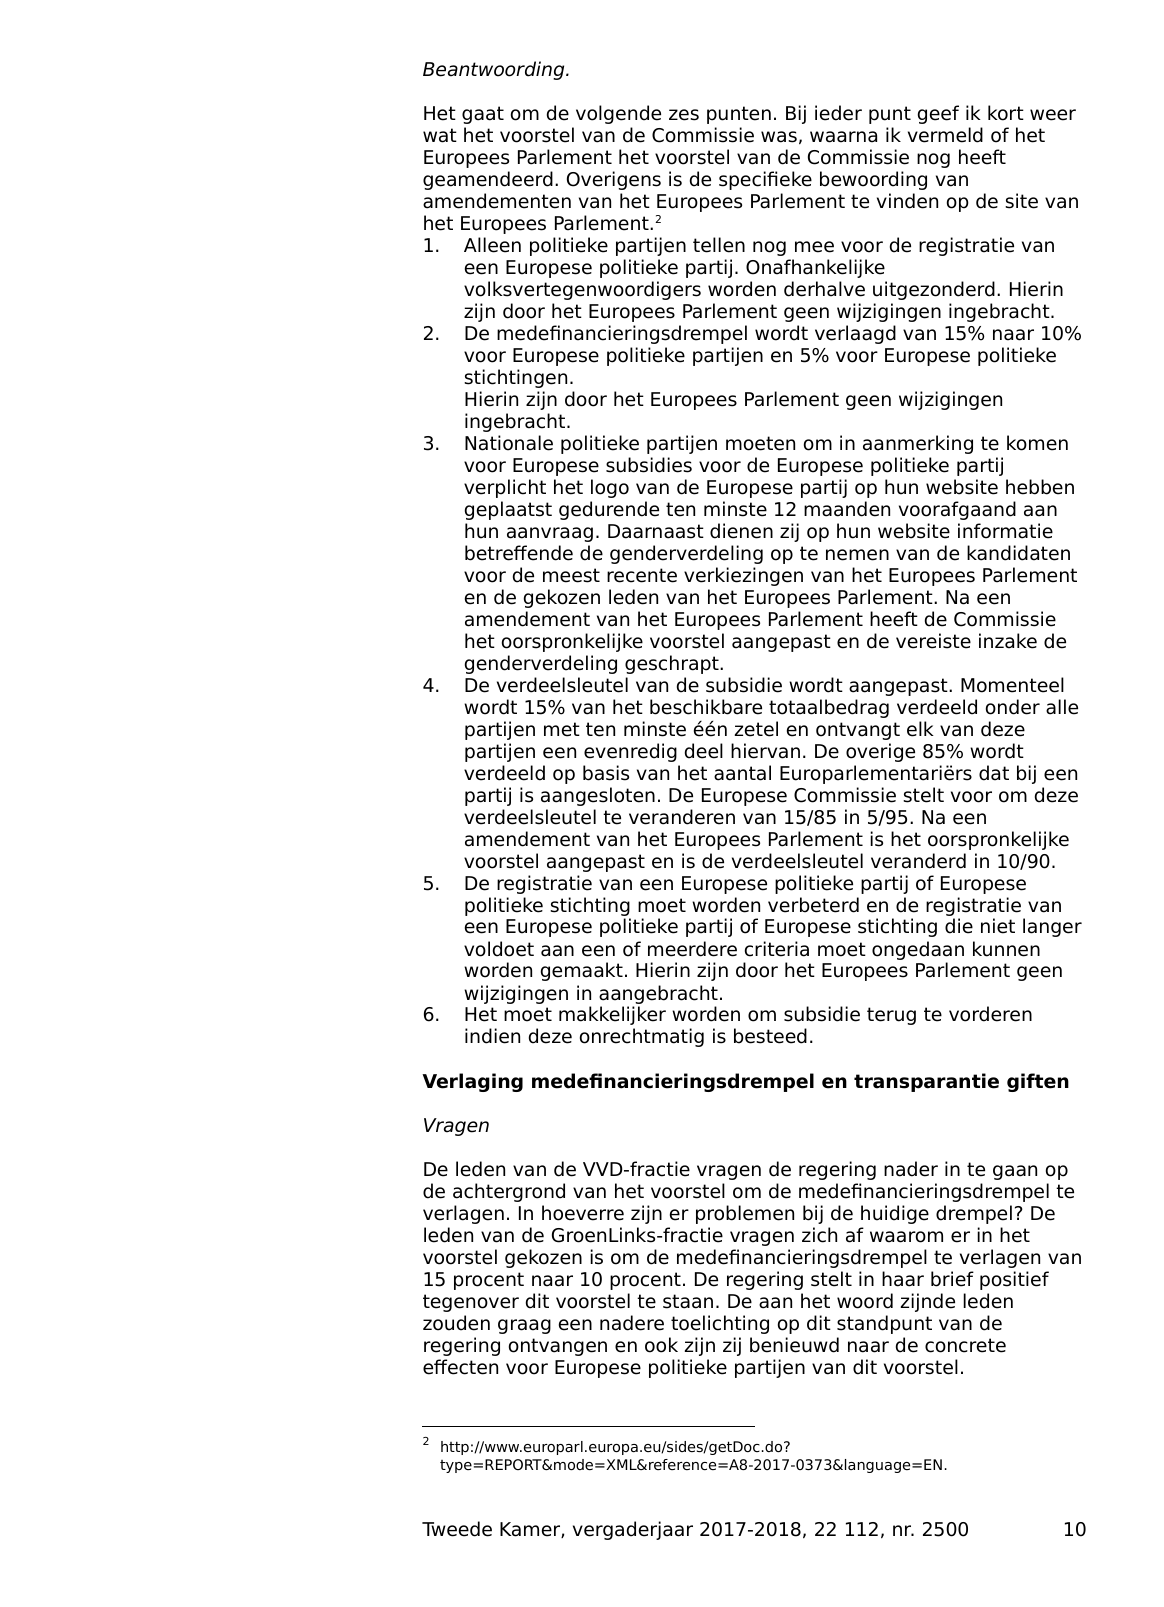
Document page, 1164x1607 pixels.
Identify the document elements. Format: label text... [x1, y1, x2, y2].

text 3. Nationale politieke partijen moeten om in aanmerking te komen voor Europese subsidies voor de Europese politieke partij verplicht het logo van de Europese partij op hun website hebben geplaatst gedurende ten minste 12 maanden voorafgaand aan hun aanvraag. Daarnaast dienen zij op hun website informatie betreffende de genderverdeling op te nemen van de kandidaten voor de meest recente verkiezingen van het Europees Parlement en de gekozen leden van het Europees Parlement. Na een amendement van het Europees Parlement heeft de Commissie het oorspronkelijke voorstel aangepast en de vereiste inzake de genderverdeling geschrapt. [422, 433, 1087, 675]
subtitle Beantwoording. [422, 59, 1087, 81]
text 1. Alleen politieke partijen tellen nog mee voor de registratie van een Europese politieke partij. Onafhankelijke volksvertegenwoordigers worden derhalve uitgezonderd. Hierin zijn door het Europees Parlement geen wijzigingen ingebracht. [422, 235, 1087, 323]
text http://www.europarl.europa.eu/sides/getDoc.do?type=REPORT&mode=XML&reference=A8-2017-0373&language=EN. [422, 1435, 1087, 1474]
text 4. De verdeelsleutel van de subsidie wordt aangepast. Momenteel wordt 15% van het beschikbare totaalbedrag verdeeld onder alle partijen met ten minste één zetel en ontvangt elk van deze partijen een evenredig deel hiervan. De overige 85% wordt verdeeld op basis van het aantal Europarlementariërs dat bij een partij is aangesloten. De Europese Commissie stelt voor om deze verdeelsleutel te veranderen van 15/85 in 5/95. Na een amendement van het Europees Parlement is het oorspronkelijke voorstel aangepast en is de verdeelsleutel veranderd in 10/90. [422, 675, 1087, 872]
text 5. De registratie van een Europese politieke partij of Europese politieke stichting moet worden verbeterd en de registratie van een Europese politieke partij of Europese stichting die niet langer voldoet aan een of meerdere criteria moet ongedaan kunnen worden gemaakt. Hierin zijn door het Europees Parlement geen wijzigingen in aangebracht. [422, 872, 1087, 1004]
subtitle Vragen [422, 1115, 1087, 1137]
text De leden van de VVD-fractie vragen de regering nader in te gaan op de achtergrond van het voorstel om de medefinancieringsdrempel te verlagen. In hoeverre zijn er problemen bij de huidige drempel? De leden van de GroenLinks-fractie vragen zich af waarom er in het voorstel gekozen is om de medefinancieringsdrempel te verlagen van 15 procent naar 10 procent. De regering stelt in haar brief positief tegenover dit voorstel te staan. De aan het woord zijnde leden zouden graag een nadere toelichting op dit standpunt van de regering ontvangen en ook zijn zij benieuwd naar de concrete effecten voor Europese politieke partijen van dit voorstel. [422, 1159, 1087, 1379]
text Het gaat om de volgende zes punten. Bij ieder punt geef ik kort weer wat het voorstel van de Commissie was, waarna ik vermeld of het Europees Parlement het voorstel van de Commissie nog heeft geamendeerd. Overigens is de specifieke bewoording van amendementen van het Europees Parlement te vinden op de site van het Europees Parlement. [422, 103, 1087, 235]
text Hierin zijn door het Europees Parlement geen wijzigingen ingebracht. [464, 389, 1087, 433]
subtitle Verlaging medefinancieringsdrempel en transparantie giften [422, 1071, 1087, 1092]
text 6. Het moet makkelijker worden om subsidie terug te vorderen indien deze onrechtmatig is besteed. [422, 1004, 1087, 1048]
text 2. De medefinancieringsdrempel wordt verlaagd van 15% naar 10% voor Europese politieke partijen en 5% voor Europese politieke stichtingen. [422, 323, 1087, 389]
